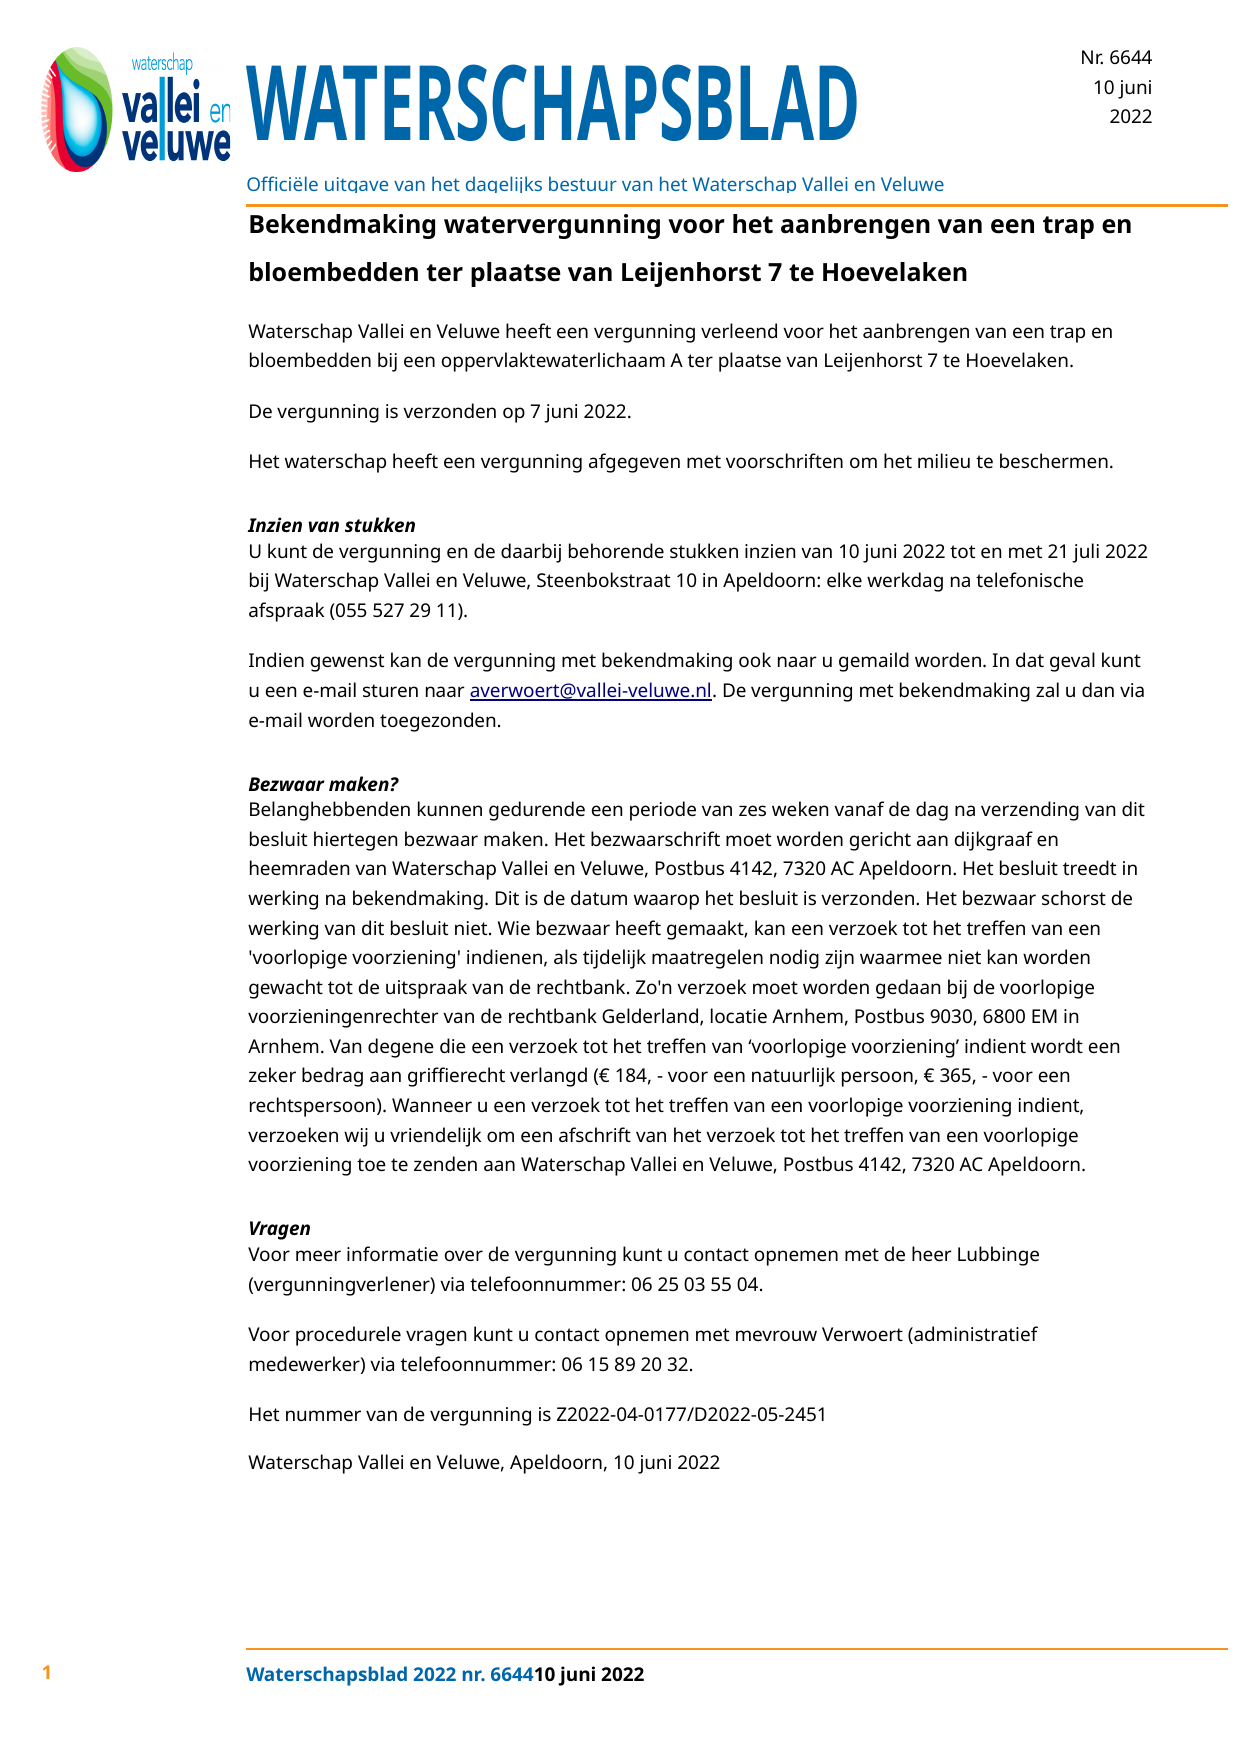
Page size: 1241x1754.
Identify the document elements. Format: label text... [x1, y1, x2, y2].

text Het waterschap heeft een vergunning afgegeven met voorschriften om het milieu te beschermen. [248, 448, 1152, 474]
text Waterschap Vallei en Veluwe heeft een vergunning verleend voor het aanbrengen van een trap en bloembedden bij een oppervlaktewaterlichaam A ter plaatse van Leijenhorst 7 te Hoevelaken. [248, 318, 1152, 373]
text De vergunning is verzonden op 7 juni 2022. [248, 398, 1152, 424]
text Indien gewenst kan de vergunning met bekendmaking ook naar u gemaild worden. In dat geval kunt u een e-mail sturen naar averwoert@vallei-veluwe.nl. De vergunning met bekendmaking zal u dan via e-mail worden toegezonden. [248, 648, 1152, 732]
text Bezwaar maken? [248, 771, 1152, 796]
text Voor meer informatie over de vergunning kunt u contact opnemen met de heer Lubbinge (vergunningverlener) via telefoonnummer: 06 25 03 55 04. [248, 1241, 1152, 1296]
text Voor procedurele vragen kunt u contact opnemen met mevrouw Verwoert (administratief medewerker) via telefoonnummer: 06 15 89 20 32. [248, 1321, 1152, 1376]
text Het nummer van de vergunning is Z2022-04-0177/D2022-05-2451 [248, 1401, 1152, 1427]
text U kunt de vergunning en de daarbij behorende stukken inzien van 10 juni 2022 tot en met 21 juli 2022 bij Waterschap Vallei en Veluwe, Steenbokstraat 10 in Apeldoorn: elke werkdag na telefonische afspraak (055 527 29 11). [248, 538, 1152, 623]
text Inzien van stukken [248, 512, 1152, 538]
text Waterschap Vallei en Veluwe, Apeldoorn, 10 juni 2022 [248, 1449, 1152, 1475]
picture [41, 47, 231, 172]
text Vragen [248, 1215, 1152, 1241]
text Belanghebbenden kunnen gedurende een periode van zes weken vanaf de dag na verzending van dit besluit hiertegen bezwaar maken. Het bezwaarschrift moet worden gericht aan dijkgraaf en heemraden van Waterschap Vallei en Veluwe, Postbus 4142, 7320 AC Apeldoorn. Het besluit treedt in werking na bekendmaking. Dit is de datum waarop het besluit is verzonden. Het bezwaar schorst de werking van dit besluit niet. Wie bezwaar heeft gemaakt, kan een verzoek tot het treffen van een 'voorlopige voorziening' indienen, als tijdelijk maatregelen nodig zijn waarmee niet kan worden gewacht tot de uitspraak van de rechtbank. Zo'n verzoek moet worden gedaan bij de voorlopige voorzieningenrechter van de rechtbank Gelderland, locatie Arnhem, Postbus 9030, 6800 EM in Arnhem. Van degene die een verzoek tot het treffen van ‘voorlopige voorziening’ indient wordt een zeker bedrag aan griffierecht verlangd (€ 184, - voor een natuurlijk persoon, € 365, - voor een rechtspersoon). Wanneer u een verzoek tot het treffen van een voorlopige voorziening indient, verzoeken wij u vriendelijk om een afschrift van het verzoek tot het treffen van een voorlopige voorziening toe te zenden aan Waterschap Vallei en Veluwe, Postbus 4142, 7320 AC Apeldoorn. [248, 796, 1152, 1177]
text Bekendmaking watervergunning voor het aanbrengen van een trap en bloembedden ter plaatse van Leijenhorst 7 te Hoevelaken [248, 207, 1152, 288]
